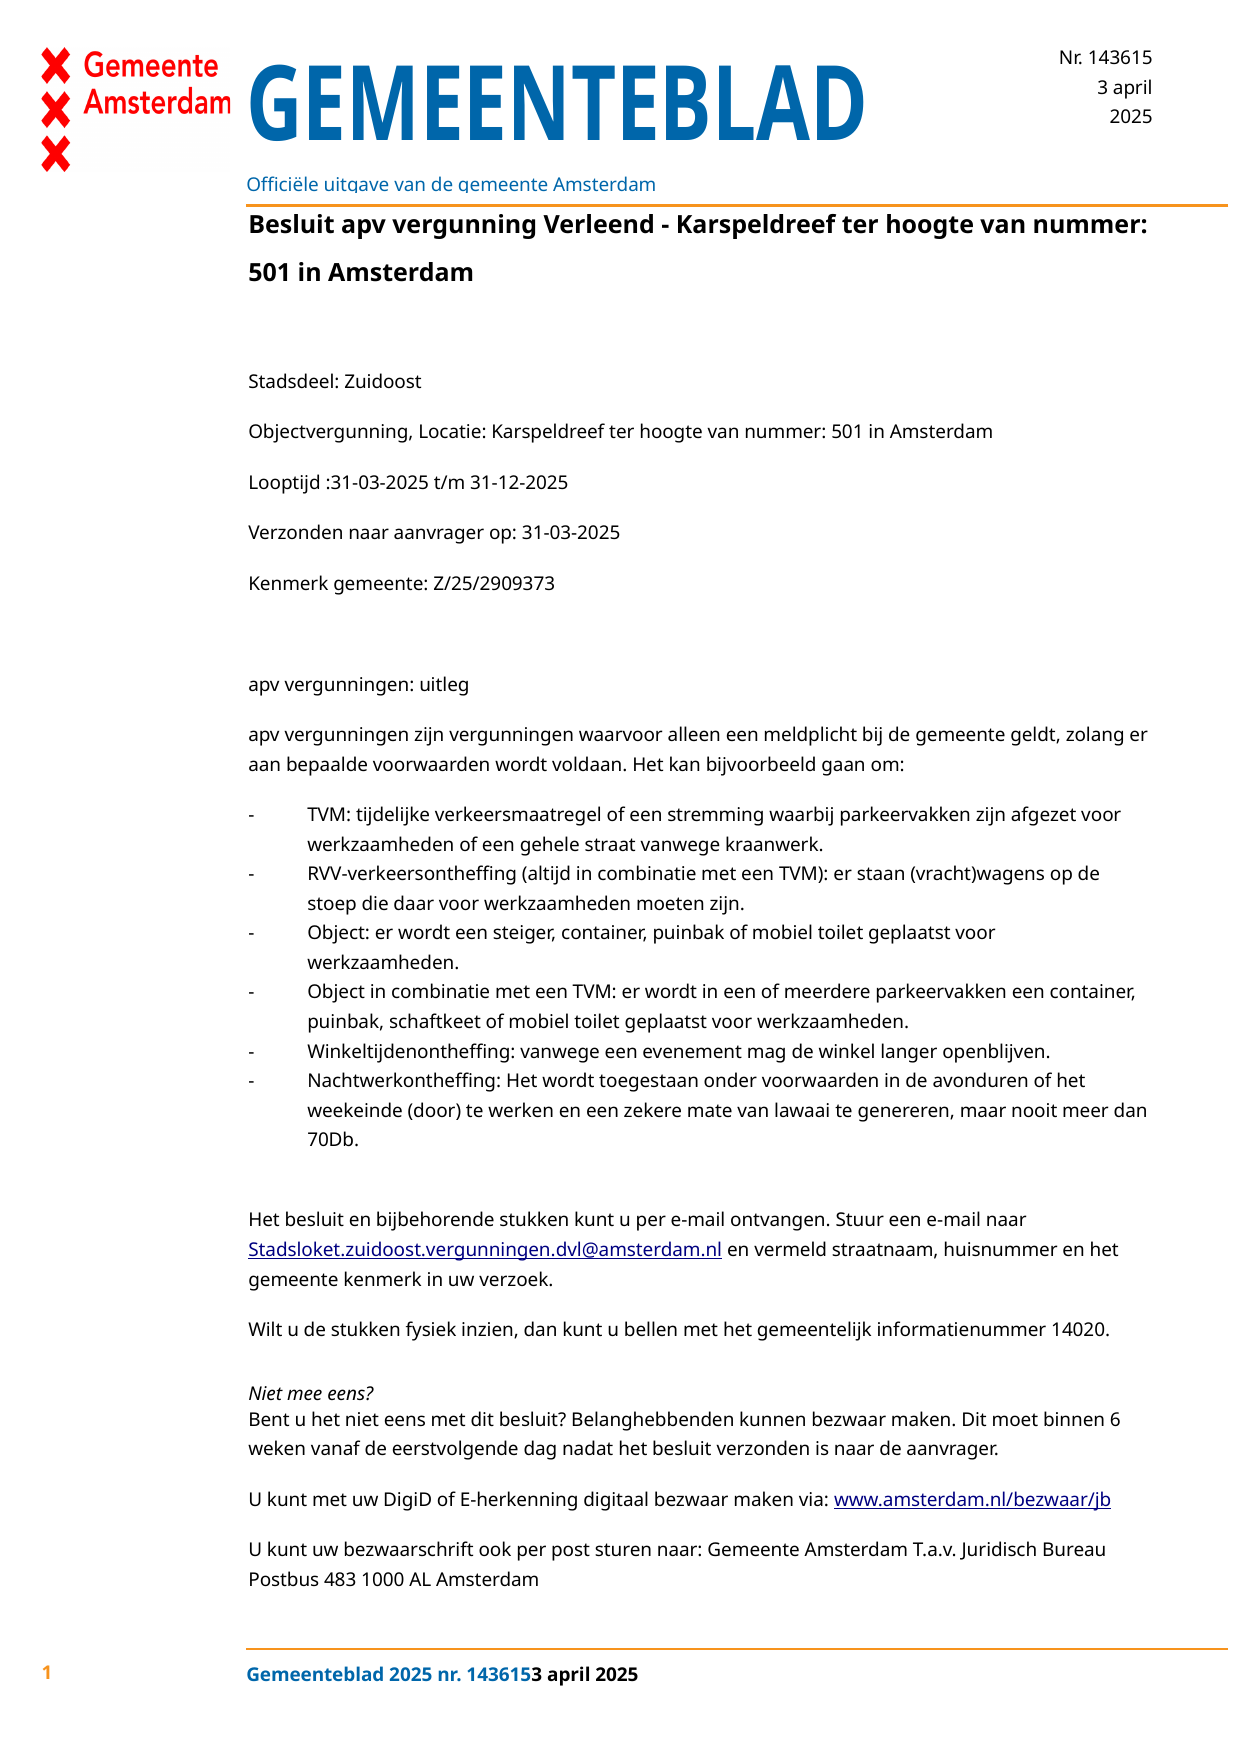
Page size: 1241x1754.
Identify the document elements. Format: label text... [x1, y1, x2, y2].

text Kenmerk gemeente: Z/25/2909373 [248, 570, 1152, 596]
text Wilt u de stukken fysiek inzien, dan kunt u bellen met het gemeentelijk informatienummer 14020. [248, 1316, 1152, 1342]
list Object: er wordt een steiger, container, puinbak of mobiel toilet geplaatst voor werkzaamheden. [248, 919, 1152, 975]
text Verzonden naar aanvrager op: 31-03-2025 [248, 519, 1152, 545]
text U kunt met uw DigiD of E-herkenning digitaal bezwaar maken via: www.amsterdam.nl/bezwaar/jb [248, 1486, 1152, 1512]
list TVM: tijdelijke verkeersmaatregel of een stremming waarbij parkeervakken zijn afgezet voor werkzaamheden of een gehele straat vanwege kraanwerk. [248, 801, 1152, 857]
text apv vergunningen: uitleg [248, 671, 1152, 697]
text Looptijd :31-03-2025 t/m 31-12-2025 [248, 469, 1152, 495]
text Objectvergunning, Locatie: Karspeldreef ter hoogte van nummer: 501 in Amsterdam [248, 419, 1152, 444]
text Bent u het niet eens met dit besluit? Belanghebbenden kunnen bezwaar maken. Dit moet binnen 6 weken vanaf de eerstvolgende dag nadat het besluit verzonden is naar de aanvrager. [248, 1406, 1152, 1461]
text Stadsdeel: Zuidoost [248, 368, 1152, 394]
text U kunt uw bezwaarschrift ook per post sturen naar: Gemeente Amsterdam T.a.v. Juridisch Bureau Postbus 483 1000 AL Amsterdam [248, 1536, 1152, 1592]
text apv vergunningen zijn vergunningen waarvoor alleen een meldplicht bij de gemeente geldt, zolang er aan bepaalde voorwaarden wordt voldaan. Het kan bijvoorbeeld gaan om: [248, 721, 1152, 777]
list Winkeltijdenontheffing: vanwege een evenement mag de winkel langer openblijven. [248, 1038, 1152, 1064]
list RVV-verkeersontheffing (altijd in combinatie met een TVM): er staan (vracht)wagens op de stoep die daar voor werkzaamheden moeten zijn. [248, 860, 1152, 916]
text Besluit apv vergunning Verleend - Karspeldreef ter hoogte van nummer: 501 in Amsterdam [248, 207, 1152, 288]
list Nachtwerkontheffing: Het wordt toegestaan onder voorwaarden in de avonduren of het weekeinde (door) te werken en een zekere mate van lawaai te genereren, maar nooit meer dan 70Db. [248, 1067, 1152, 1152]
text Het besluit en bijbehorende stukken kunt u per e-mail ontvangen. Stuur een e-mail naar Stadsloket.zuidoost.vergunningen.dvl@amsterdam.nl en vermeld straatnaam, huisnummer en het gemeente kenmerk in uw verzoek. [248, 1207, 1152, 1292]
text Niet mee eens? [248, 1380, 1152, 1406]
list Object in combinatie met een TVM: er wordt in een of meerdere parkeervakken een container, puinbak, schaftkeet of mobiel toilet geplaatst voor werkzaamheden. [248, 979, 1152, 1034]
picture [41, 47, 231, 172]
